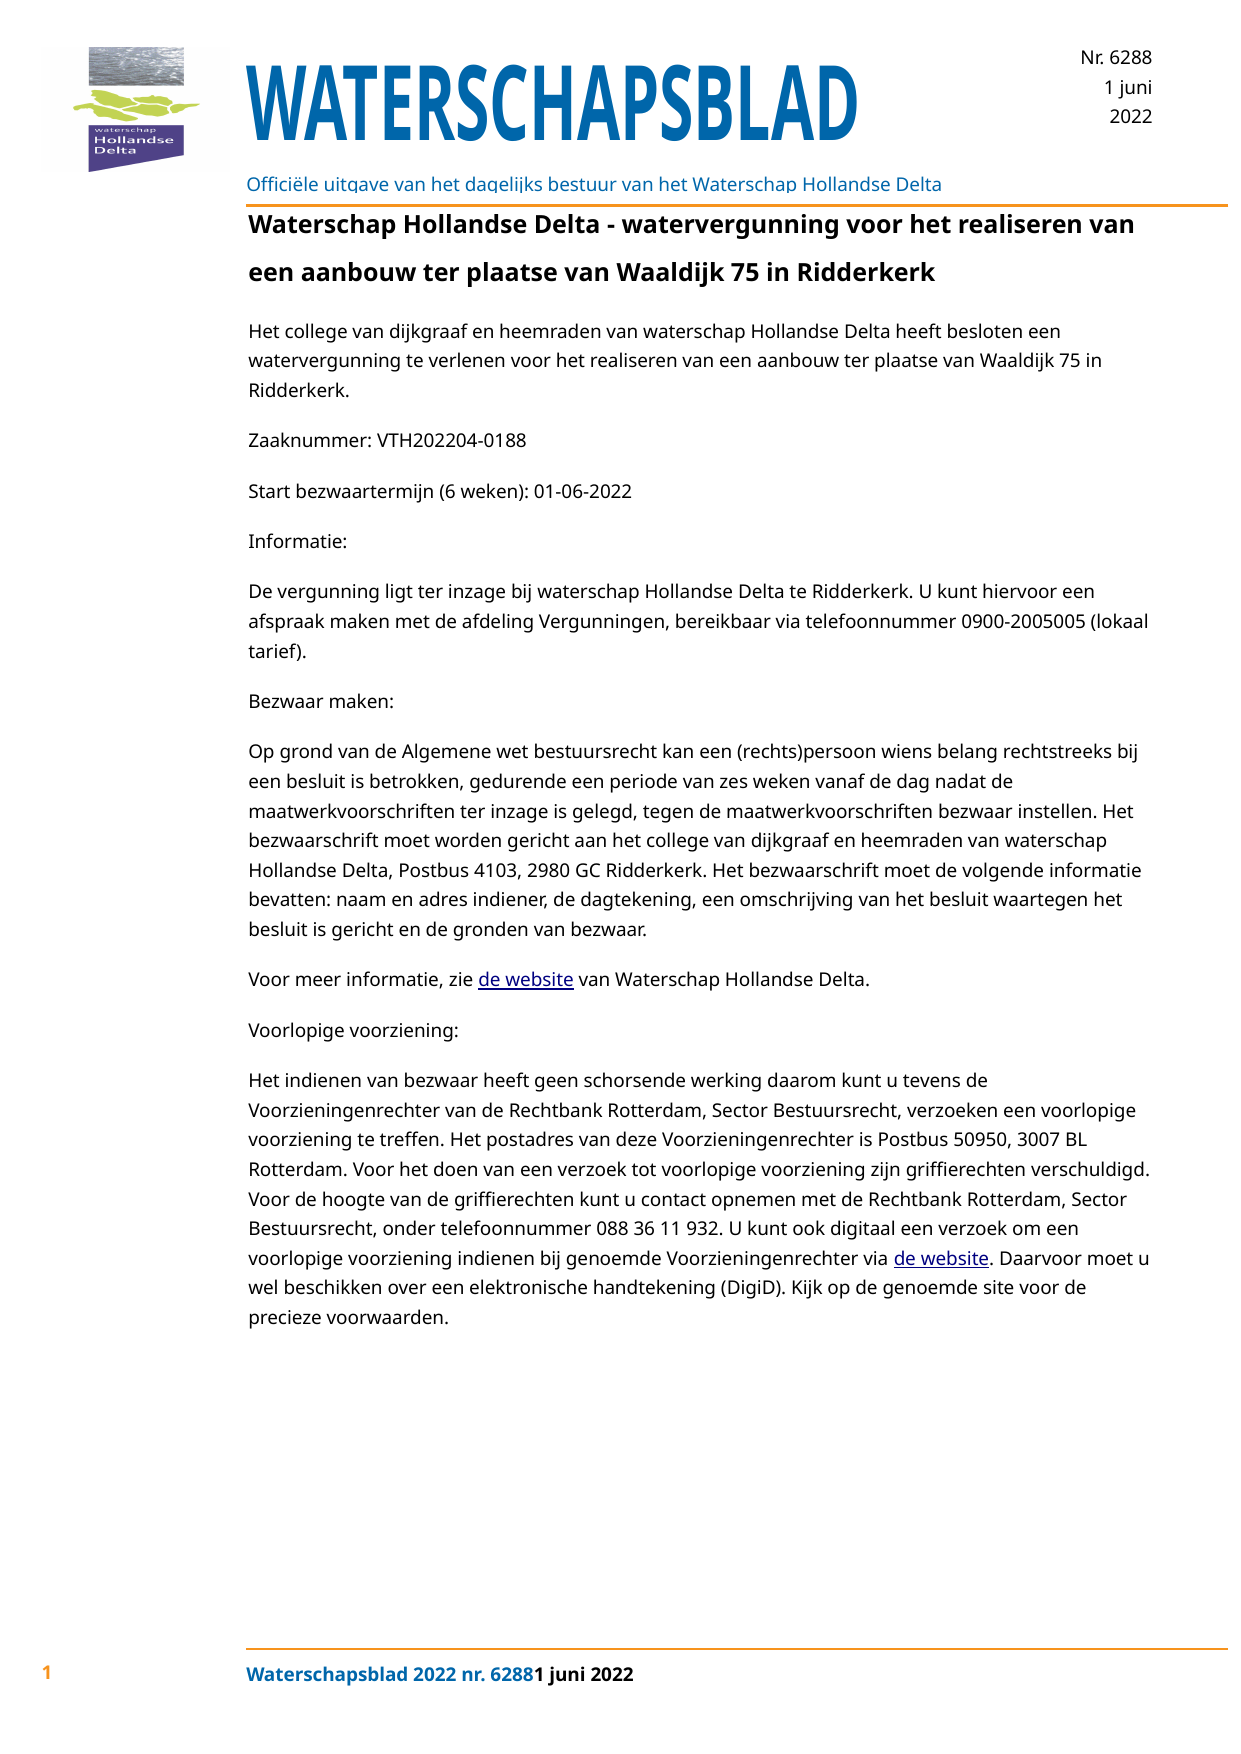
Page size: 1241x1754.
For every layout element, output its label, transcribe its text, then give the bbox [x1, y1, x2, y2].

text Zaaknummer: VTH202204-0188 [248, 427, 1152, 453]
text Voorlopige voorziening: [248, 1017, 1152, 1043]
text Informatie: [248, 528, 1152, 554]
text Het indienen van bezwaar heeft geen schorsende werking daarom kunt u tevens de Voorzieningenrechter van de Rechtbank Rotterdam, Sector Bestuursrecht, verzoeken een voorlopige voorziening te treffen. Het postadres van deze Voorzieningenrechter is Postbus 50950, 3007 BL Rotterdam. Voor het doen van een verzoek tot voorlopige voorziening zijn griffierechten verschuldigd. Voor de hoogte van de griffierechten kunt u contact opnemen met de Rechtbank Rotterdam, Sector Bestuursrecht, onder telefoonnummer 088 36 11 932. U kunt ook digitaal een verzoek om een voorlopige voorziening indienen bij genoemde Voorzieningenrechter via de website. Daarvoor moet u wel beschikken over een elektronische handtekening (DigiD). Kijk op de genoemde site voor de precieze voorwaarden. [248, 1067, 1152, 1330]
text Het college van dijkgraaf en heemraden van waterschap Hollandse Delta heeft besloten een watervergunning te verlenen voor het realiseren van een aanbouw ter plaatse van Waaldijk 75 in Ridderkerk. [248, 318, 1152, 403]
text De vergunning ligt ter inzage bij waterschap Hollandse Delta te Ridderkerk. U kunt hiervoor een afspraak maken met de afdeling Vergunningen, bereikbaar via telefoonnummer 0900-2005005 (lokaal tarief). [248, 579, 1152, 664]
text Voor meer informatie, zie de website van Waterschap Hollandse Delta. [248, 967, 1152, 992]
text Start bezwaartermijn (6 weken): 01-06-2022 [248, 478, 1152, 504]
text Waterschap Hollandse Delta - watervergunning voor het realiseren van een aanbouw ter plaatse van Waaldijk 75 in Ridderkerk [248, 207, 1152, 288]
picture [41, 47, 231, 172]
text Op grond van de Algemene wet bestuursrecht kan een (rechts)persoon wiens belang rechtstreeks bij een besluit is betrokken, gedurende een periode van zes weken vanaf de dag nadat de maatwerkvoorschriften ter inzage is gelegd, tegen de maatwerkvoorschriften bezwaar instellen. Het bezwaarschrift moet worden gericht aan het college van dijkgraaf en heemraden van waterschap Hollandse Delta, Postbus 4103, 2980 GC Ridderkerk. Het bezwaarschrift moet de volgende informatie bevatten: naam en adres indiener, de dagtekening, een omschrijving van het besluit waartegen het besluit is gericht en de gronden van bezwaar. [248, 739, 1152, 942]
text Bezwaar maken: [248, 688, 1152, 714]
